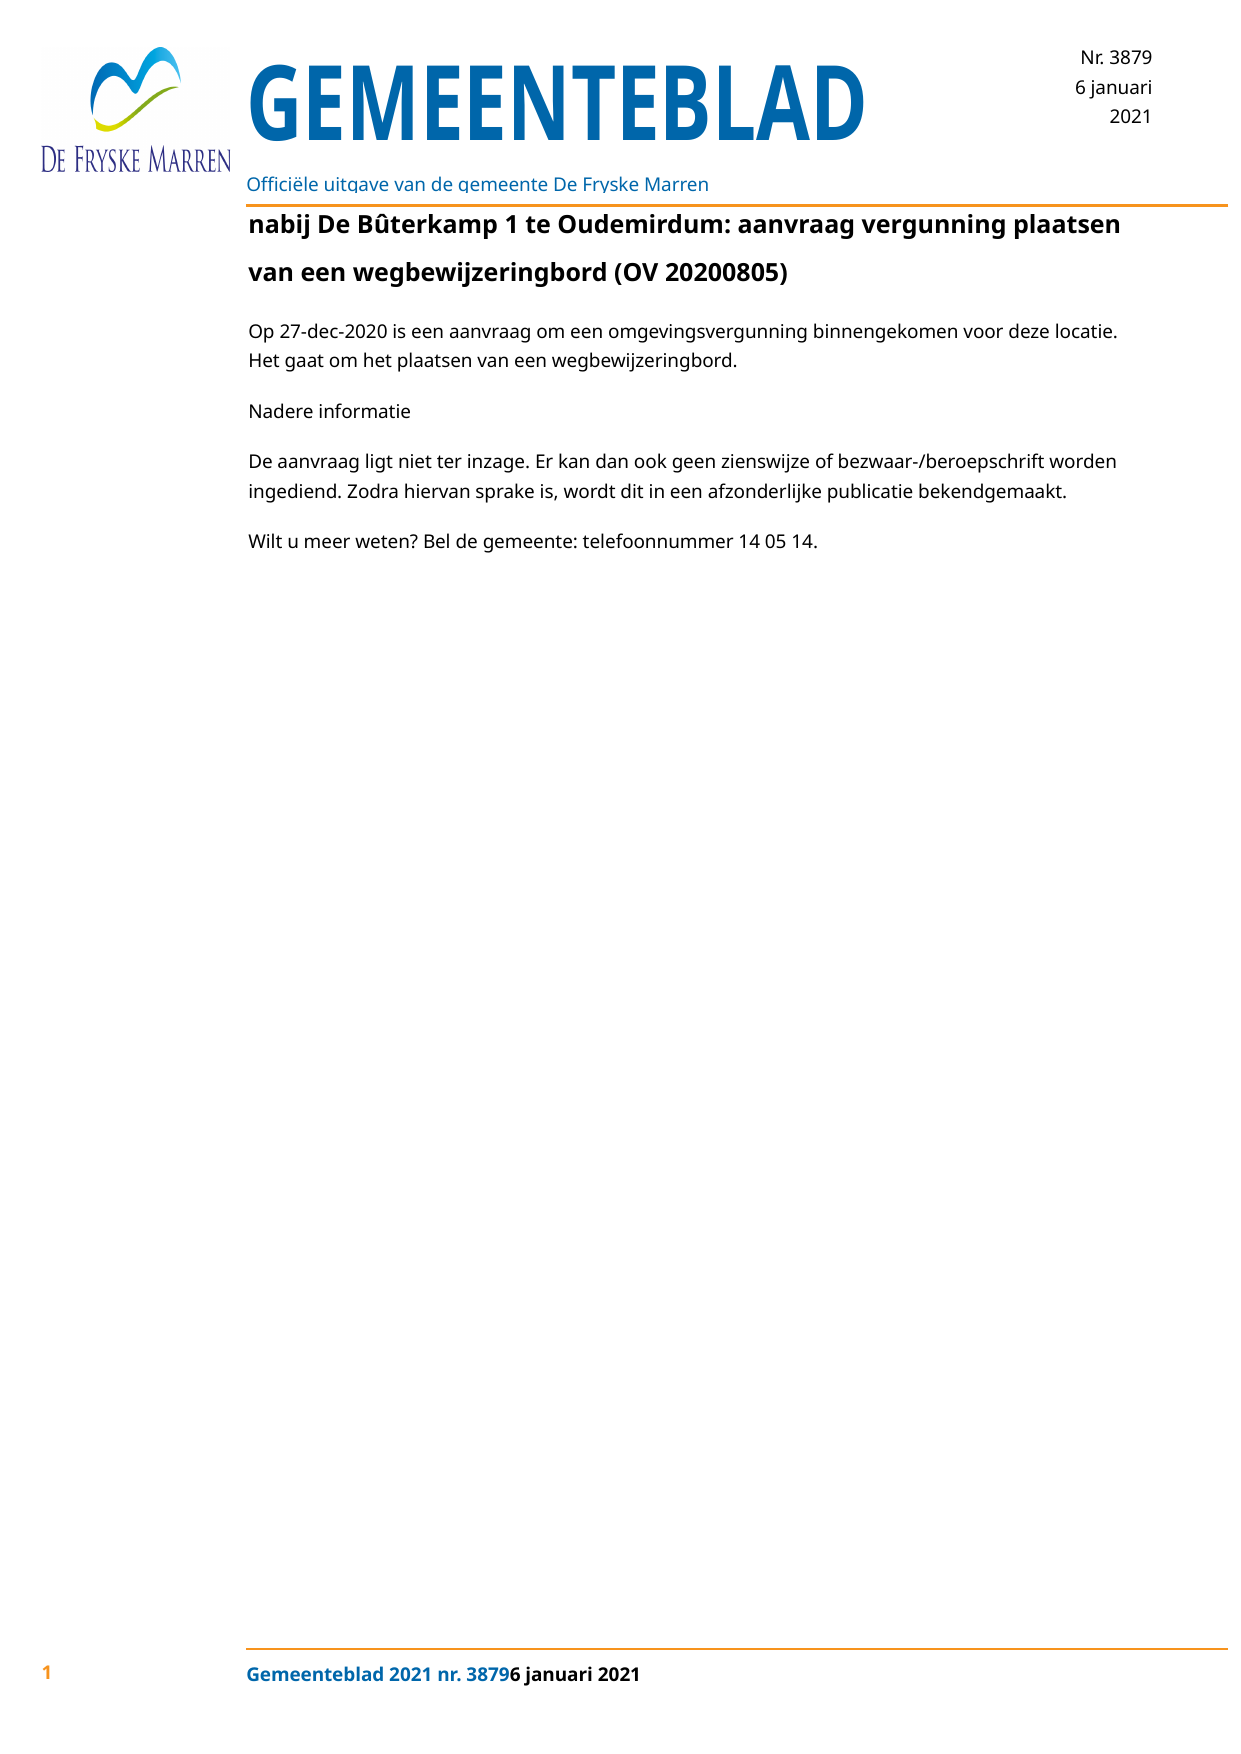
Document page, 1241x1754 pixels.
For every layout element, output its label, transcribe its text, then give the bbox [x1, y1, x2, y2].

picture [41, 47, 231, 172]
text Wilt u meer weten? Bel de gemeente: telefoonnummer 14 05 14. [248, 528, 1152, 554]
text Op 27-dec-2020 is een aanvraag om een omgevingsvergunning binnengekomen voor deze locatie. Het gaat om het plaatsen van een wegbewijzeringbord. [248, 318, 1152, 373]
text De aanvraag ligt niet ter inzage. Er kan dan ook geen zienswijze of bezwaar-/beroepschrift worden ingediend. Zodra hiervan sprake is, wordt dit in een afzonderlijke publicatie bekendgemaakt. [248, 448, 1152, 504]
text Nadere informatie [248, 398, 1152, 424]
text nabij De Bûterkamp 1 te Oudemirdum: aanvraag vergunning plaatsen van een wegbewijzeringbord (OV 20200805) [248, 207, 1152, 288]
